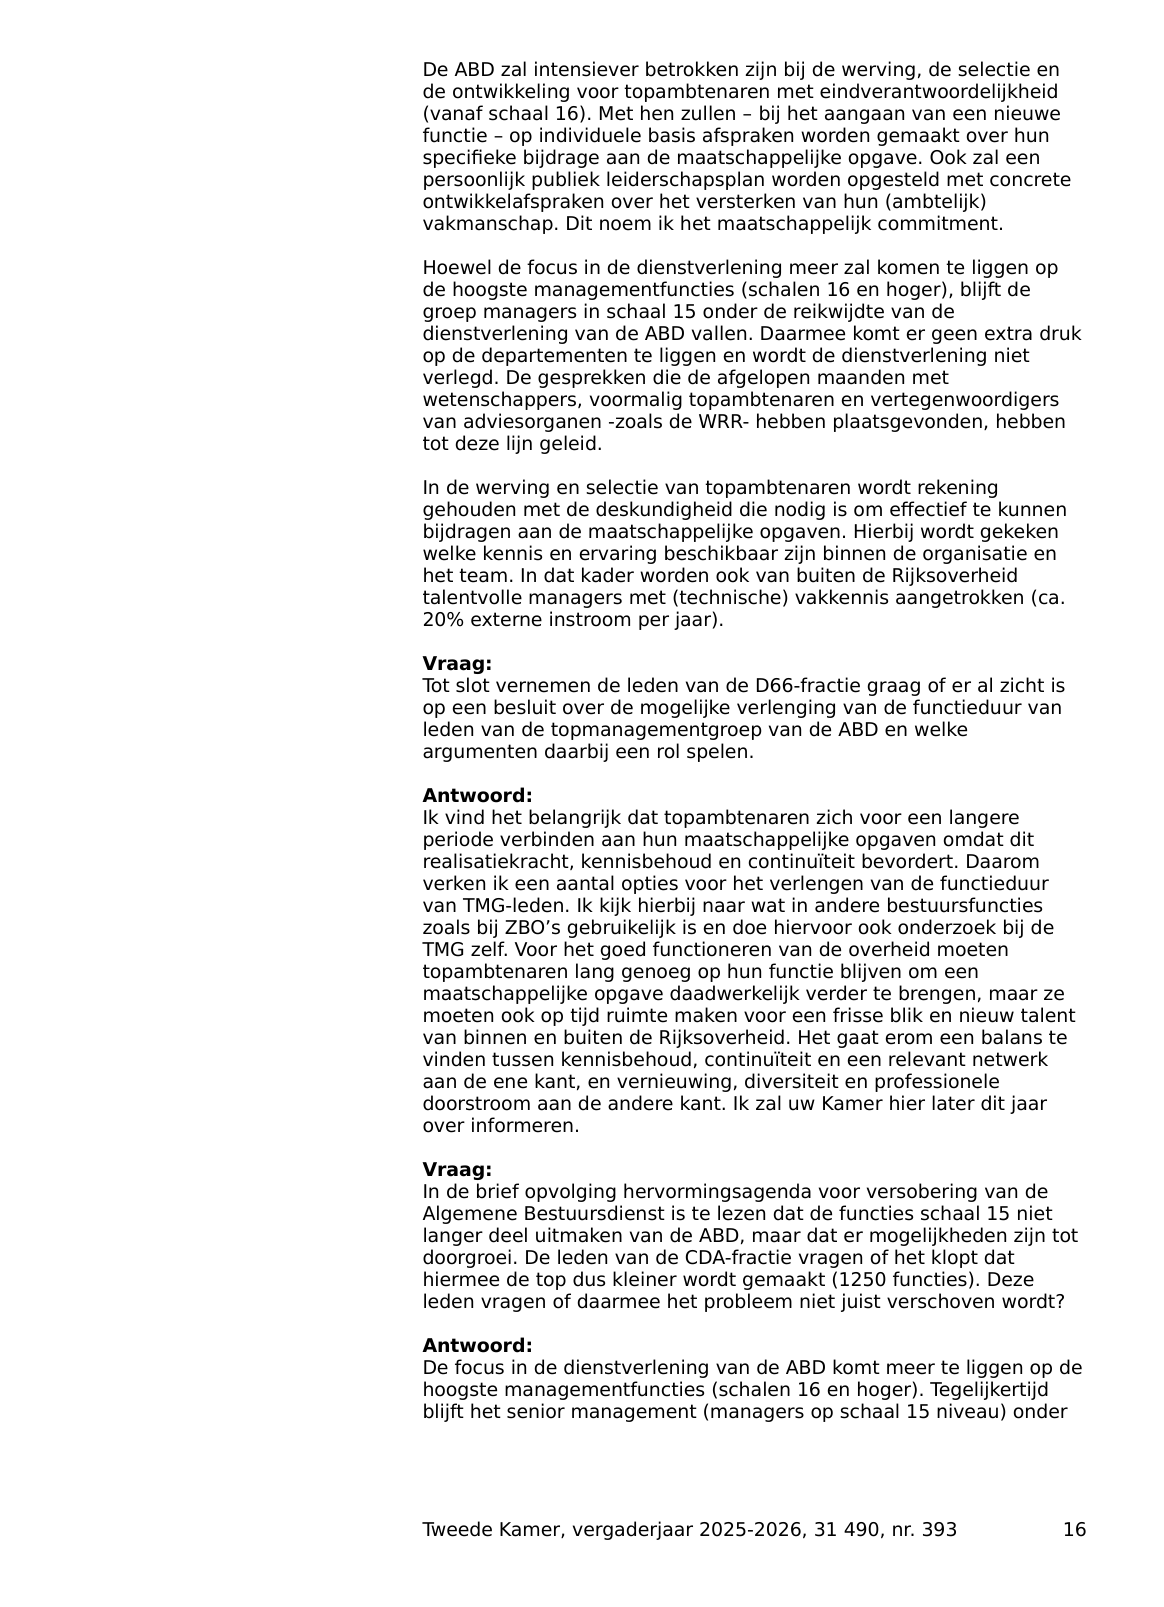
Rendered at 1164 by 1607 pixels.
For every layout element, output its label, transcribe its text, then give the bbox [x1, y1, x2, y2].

text De ABD zal intensiever betrokken zijn bij de werving, de selectie en de ontwikkeling voor topambtenaren met eindverantwoordelijkheid (vanaf schaal 16). Met hen zullen – bij het aangaan van een nieuwe functie – op individuele basis afspraken worden gemaakt over hun specifieke bijdrage aan de maatschappelijke opgave. Ook zal een persoonlijk publiek leiderschapsplan worden opgesteld met concrete ontwikkelafspraken over het versterken van hun (ambtelijk) vakmanschap. Dit noem ik het maatschappelijk commitment. [422, 59, 1087, 235]
text Antwoord: [422, 1335, 1087, 1357]
text In de werving en selectie van topambtenaren wordt rekening gehouden met de deskundigheid die nodig is om effectief te kunnen bijdragen aan de maatschappelijke opgaven. Hierbij wordt gekeken welke kennis en ervaring beschikbaar zijn binnen de organisatie en het team. In dat kader worden ook van buiten de Rijksoverheid talentvolle managers met (technische) vakkennis aangetrokken (ca. 20% externe instroom per jaar). [422, 477, 1087, 631]
text De focus in de dienstverlening van de ABD komt meer te liggen op de hoogste managementfuncties (schalen 16 en hoger). Tegelijkertijd blijft het senior management (managers op schaal 15 niveau) onder [422, 1357, 1087, 1423]
text In de brief opvolging hervormingsagenda voor versobering van de Algemene Bestuursdienst is te lezen dat de functies schaal 15 niet langer deel uitmaken van de ABD, maar dat er mogelijkheden zijn tot doorgroei. De leden van de CDA-fractie vragen of het klopt dat hiermee de top dus kleiner wordt gemaakt (1250 functies). Deze leden vragen of daarmee het probleem niet juist verschoven wordt? [422, 1181, 1087, 1313]
text Antwoord: [422, 785, 1087, 807]
text Vraag: [422, 653, 1087, 675]
text Tot slot vernemen de leden van de D66-fractie graag of er al zicht is op een besluit over de mogelijke verlenging van de functieduur van leden van de topmanagementgroep van de ABD en welke argumenten daarbij een rol spelen. [422, 675, 1087, 763]
text Hoewel de focus in de dienstverlening meer zal komen te liggen op de hoogste managementfuncties (schalen 16 en hoger), blijft de groep managers in schaal 15 onder de reikwijdte van de dienstverlening van de ABD vallen. Daarmee komt er geen extra druk op de departementen te liggen en wordt de dienstverlening niet verlegd. De gesprekken die de afgelopen maanden met wetenschappers, voormalig topambtenaren en vertegenwoordigers van adviesorganen -zoals de WRR- hebben plaatsgevonden, hebben tot deze lijn geleid. [422, 257, 1087, 455]
text Ik vind het belangrijk dat topambtenaren zich voor een langere periode verbinden aan hun maatschappelijke opgaven omdat dit realisatiekracht, kennisbehoud en continuïteit bevordert. Daarom verken ik een aantal opties voor het verlengen van de functieduur van TMG-leden. Ik kijk hierbij naar wat in andere bestuursfuncties zoals bij ZBO’s gebruikelijk is en doe hiervoor ook onderzoek bij de TMG zelf. Voor het goed functioneren van de overheid moeten topambtenaren lang genoeg op hun functie blijven om een maatschappelijke opgave daadwerkelijk verder te brengen, maar ze moeten ook op tijd ruimte maken voor een frisse blik en nieuw talent van binnen en buiten de Rijksoverheid. Het gaat erom een balans te vinden tussen kennisbehoud, continuïteit en een relevant netwerk aan de ene kant, en vernieuwing, diversiteit en professionele doorstroom aan de andere kant. Ik zal uw Kamer hier later dit jaar over informeren. [422, 807, 1087, 1137]
text Vraag: [422, 1159, 1087, 1181]
